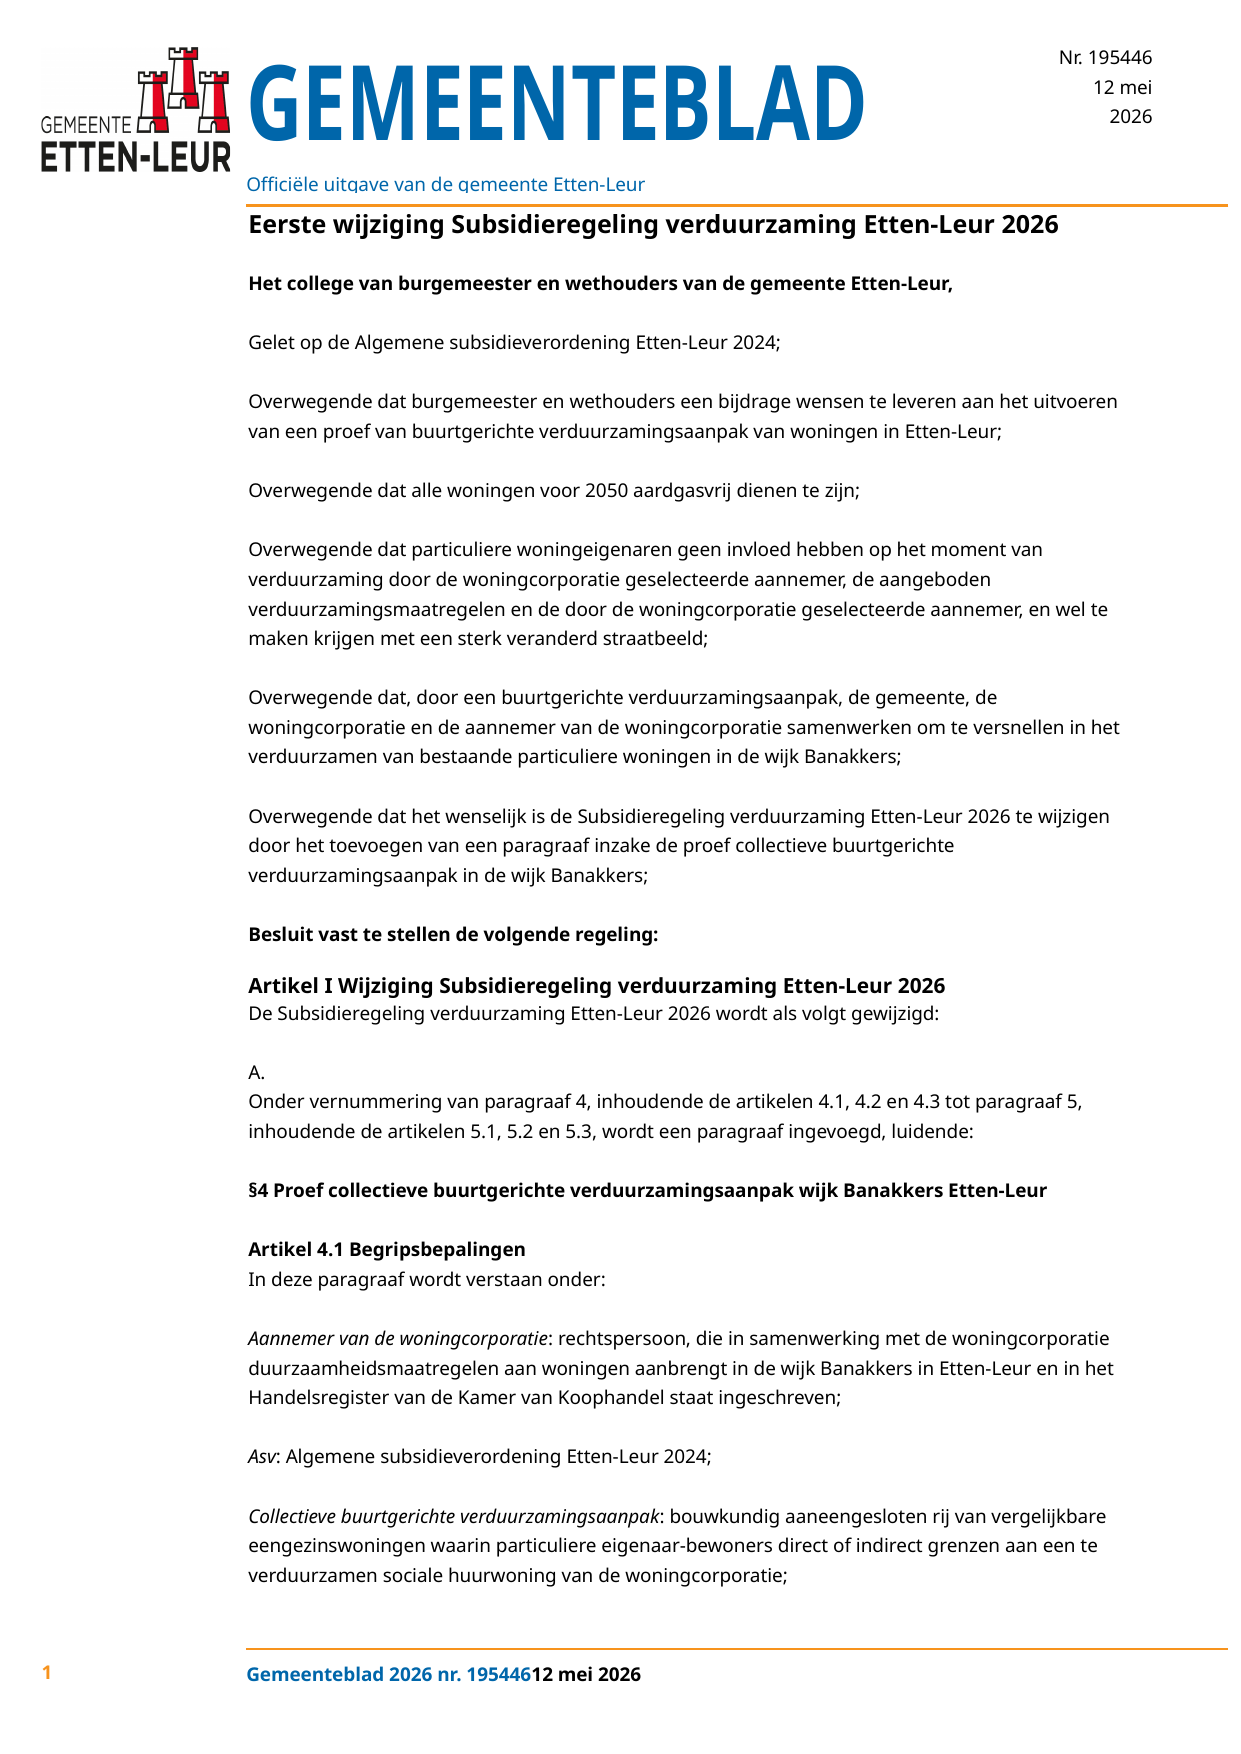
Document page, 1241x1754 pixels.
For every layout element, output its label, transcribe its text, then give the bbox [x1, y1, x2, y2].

text Eerste wijziging Subsidieregeling verduurzaming Etten-Leur 2026 [248, 207, 1152, 241]
text §4 Proef collectieve buurtgerichte verduurzamingsaanpak wijk Banakkers Etten-Leur [248, 1177, 1152, 1203]
text Onder vernummering van paragraaf 4, inhoudende de artikelen 4.1, 4.2 en 4.3 tot paragraaf 5, inhoudende de artikelen 5.1, 5.2 en 5.3, wordt een paragraaf ingevoegd, luidende: [248, 1089, 1152, 1144]
picture [41, 47, 231, 172]
text Het college van burgemeester en wethouders van de gemeente Etten-Leur, [248, 270, 1152, 296]
text Overwegende dat particuliere woningeigenaren geen invloed hebben op het moment van verduurzaming door de woningcorporatie geselecteerde aannemer, de aangeboden verduurzamingsmaatregelen en de door de woningcorporatie geselecteerde aannemer, en wel te maken krijgen met een sterk veranderd straatbeeld; [248, 537, 1152, 651]
text Gelet op de Algemene subsidieverordening Etten-Leur 2024; [248, 329, 1152, 355]
text Artikel 4.1 Begripsbepalingen [248, 1237, 1152, 1262]
text Aannemer van de woningcorporatie: rechtspersoon, die in samenwerking met de woningcorporatie duurzaamheidsmaatregelen aan woningen aanbrengt in de wijk Banakkers in Etten-Leur en in het Handelsregister van de Kamer van Koophandel staat ingeschreven; [248, 1325, 1152, 1410]
text Overwegende dat het wenselijk is de Subsidieregeling verduurzaming Etten-Leur 2026 te wijzigen door het toevoegen van een paragraaf inzake de proef collectieve buurtgerichte verduurzamingsaanpak in de wijk Banakkers; [248, 803, 1152, 888]
text A. [248, 1059, 1152, 1085]
text In deze paragraaf wordt verstaan onder: [248, 1266, 1152, 1292]
text Overwegende dat, door een buurtgerichte verduurzamingsaanpak, de gemeente, de woningcorporatie en de aannemer van de woningcorporatie samenwerken om te versnellen in het verduurzamen van bestaande particuliere woningen in de wijk Banakkers; [248, 684, 1152, 769]
text Overwegende dat burgemeester en wethouders een bijdrage wensen te leveren aan het uitvoeren van een proef van buurtgerichte verduurzamingsaanpak van woningen in Etten-Leur; [248, 389, 1152, 444]
text De Subsidieregeling verduurzaming Etten-Leur 2026 wordt als volgt gewijzigd: [248, 1000, 1152, 1026]
text Besluit vast te stellen de volgende regeling: [248, 921, 1152, 947]
text Overwegende dat alle woningen voor 2050 aardgasvrij dienen te zijn; [248, 477, 1152, 503]
text Artikel I Wijziging Subsidieregeling verduurzaming Etten-Leur 2026 [248, 972, 1152, 1000]
text Asv: Algemene subsidieverordening Etten-Leur 2024; [248, 1444, 1152, 1469]
text Collectieve buurtgerichte verduurzamingsaanpak: bouwkundig aaneengesloten rij van vergelijkbare eengezinswoningen waarin particuliere eigenaar-bewoners direct of indirect grenzen aan een te verduurzamen sociale huurwoning van de woningcorporatie; [248, 1503, 1152, 1588]
